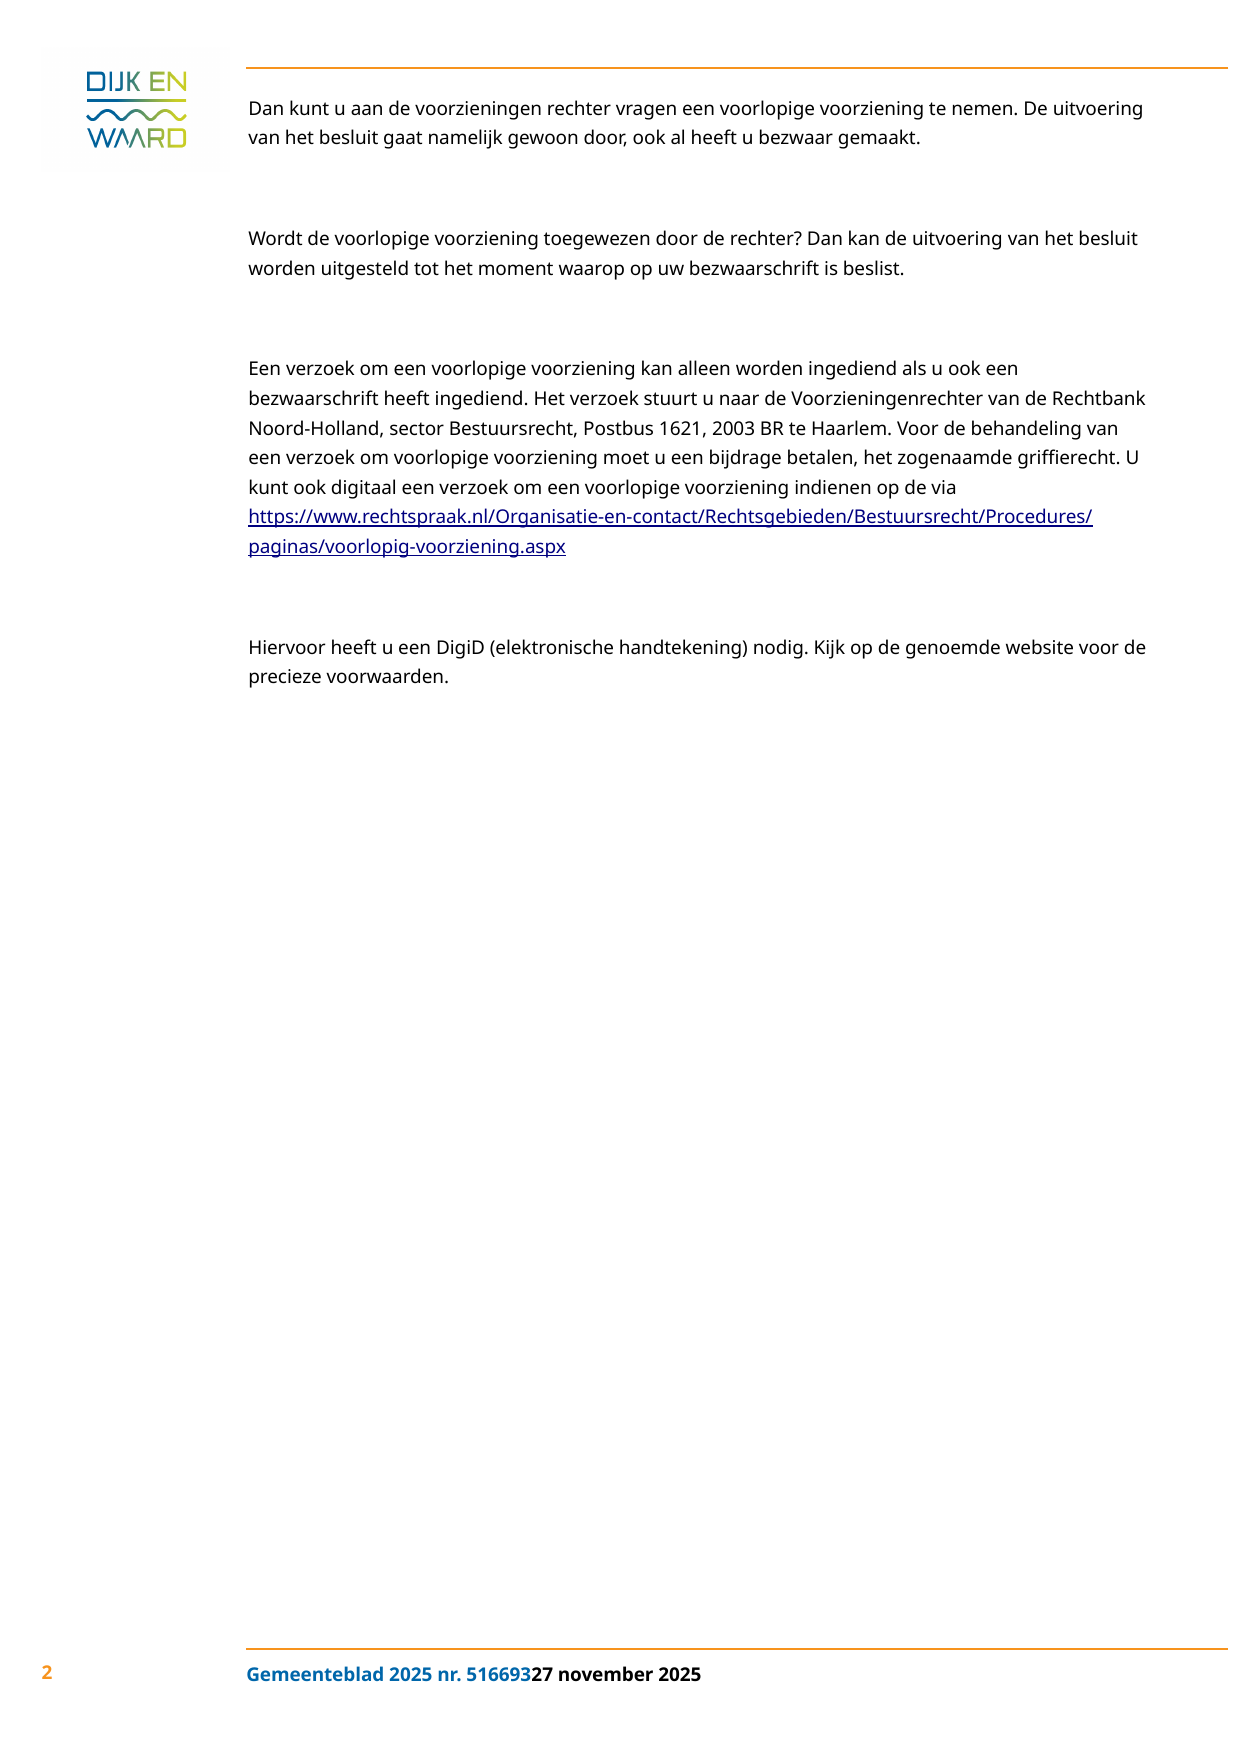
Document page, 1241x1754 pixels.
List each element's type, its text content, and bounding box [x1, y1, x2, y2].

text Een verzoek om een voorlopige voorziening kan alleen worden ingediend als u ook een bezwaarschrift heeft ingediend. Het verzoek stuurt u naar de Voorzieningenrechter van de Rechtbank Noord-Holland, sector Bestuursrecht, Postbus 1621, 2003 BR te Haarlem. Voor de behandeling van een verzoek om voorlopige voorziening moet u een bijdrage betalen, het zogenaamde griffierecht. U kunt ook digitaal een verzoek om een voorlopige voorziening indienen op de via https://www.rechtspraak.nl/Organisatie-en-contact/Rechtsgebieden/Bestuursrecht/Procedures/paginas/voorlopig-voorziening.aspx [248, 356, 1152, 559]
text Dan kunt u aan de voorzieningen rechter vragen een voorlopige voorziening te nemen. De uitvoering van het besluit gaat namelijk gewoon door, ook al heeft u bezwaar gemaakt. [248, 95, 1152, 150]
text Wordt de voorlopige voorziening toegewezen door de rechter? Dan kan de uitvoering van het besluit worden uitgesteld tot het moment waarop op uw bezwaarschrift is beslist. [248, 225, 1152, 281]
picture [41, 47, 231, 172]
text Hiervoor heeft u een DigiD (elektronische handtekening) nodig. Kijk op de genoemde website voor de precieze voorwaarden. [248, 634, 1152, 689]
